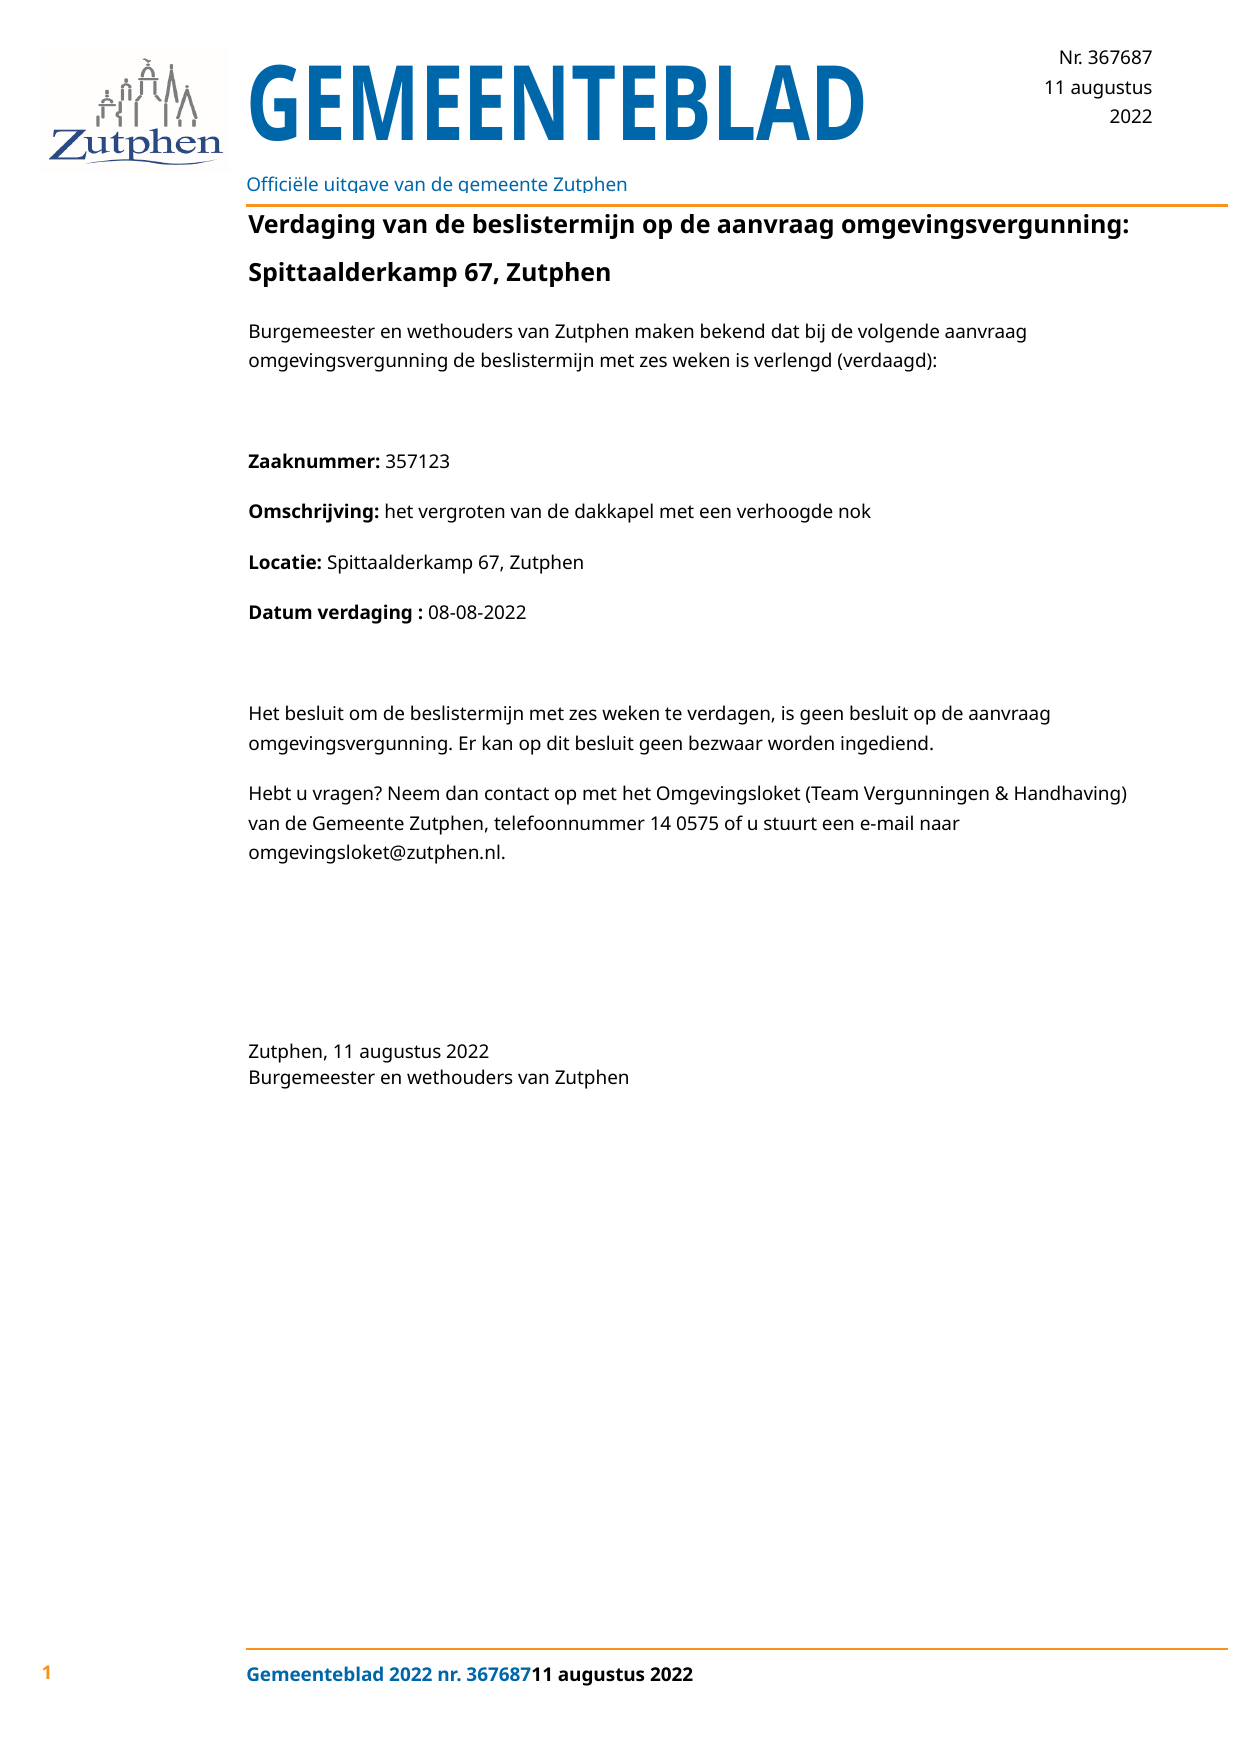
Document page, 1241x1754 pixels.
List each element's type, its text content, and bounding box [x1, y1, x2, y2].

text Omschrijving: het vergroten van de dakkapel met een verhoogde nok [248, 499, 1152, 524]
text Het besluit om de beslistermijn met zes weken te verdagen, is geen besluit op de aanvraag omgevingsvergunning. Er kan op dit besluit geen bezwaar worden ingediend. [248, 700, 1152, 756]
text Burgemeester en wethouders van Zutphen [248, 1064, 1152, 1090]
picture [41, 47, 231, 172]
text Hebt u vragen? Neem dan contact op met het Omgevingsloket (Team Vergunningen & Handhaving) van de Gemeente Zutphen, telefoonnummer 14 0575 of u stuurt een e-mail naar omgevingsloket@zutphen.nl. [248, 780, 1152, 865]
text Locatie: Spittaalderkamp 67, Zutphen [248, 549, 1152, 575]
text Datum verdaging : 08-08-2022 [248, 599, 1152, 625]
text Burgemeester en wethouders van Zutphen maken bekend dat bij de volgende aanvraag omgevingsvergunning de beslistermijn met zes weken is verlengd (verdaagd): [248, 318, 1152, 373]
text Zaaknummer: 357123 [248, 448, 1152, 474]
text Zutphen, 11 augustus 2022 [248, 1039, 1152, 1064]
text Verdaging van de beslistermijn op de aanvraag omgevingsvergunning: Spittaalderkamp 67, Zutphen [248, 207, 1152, 288]
